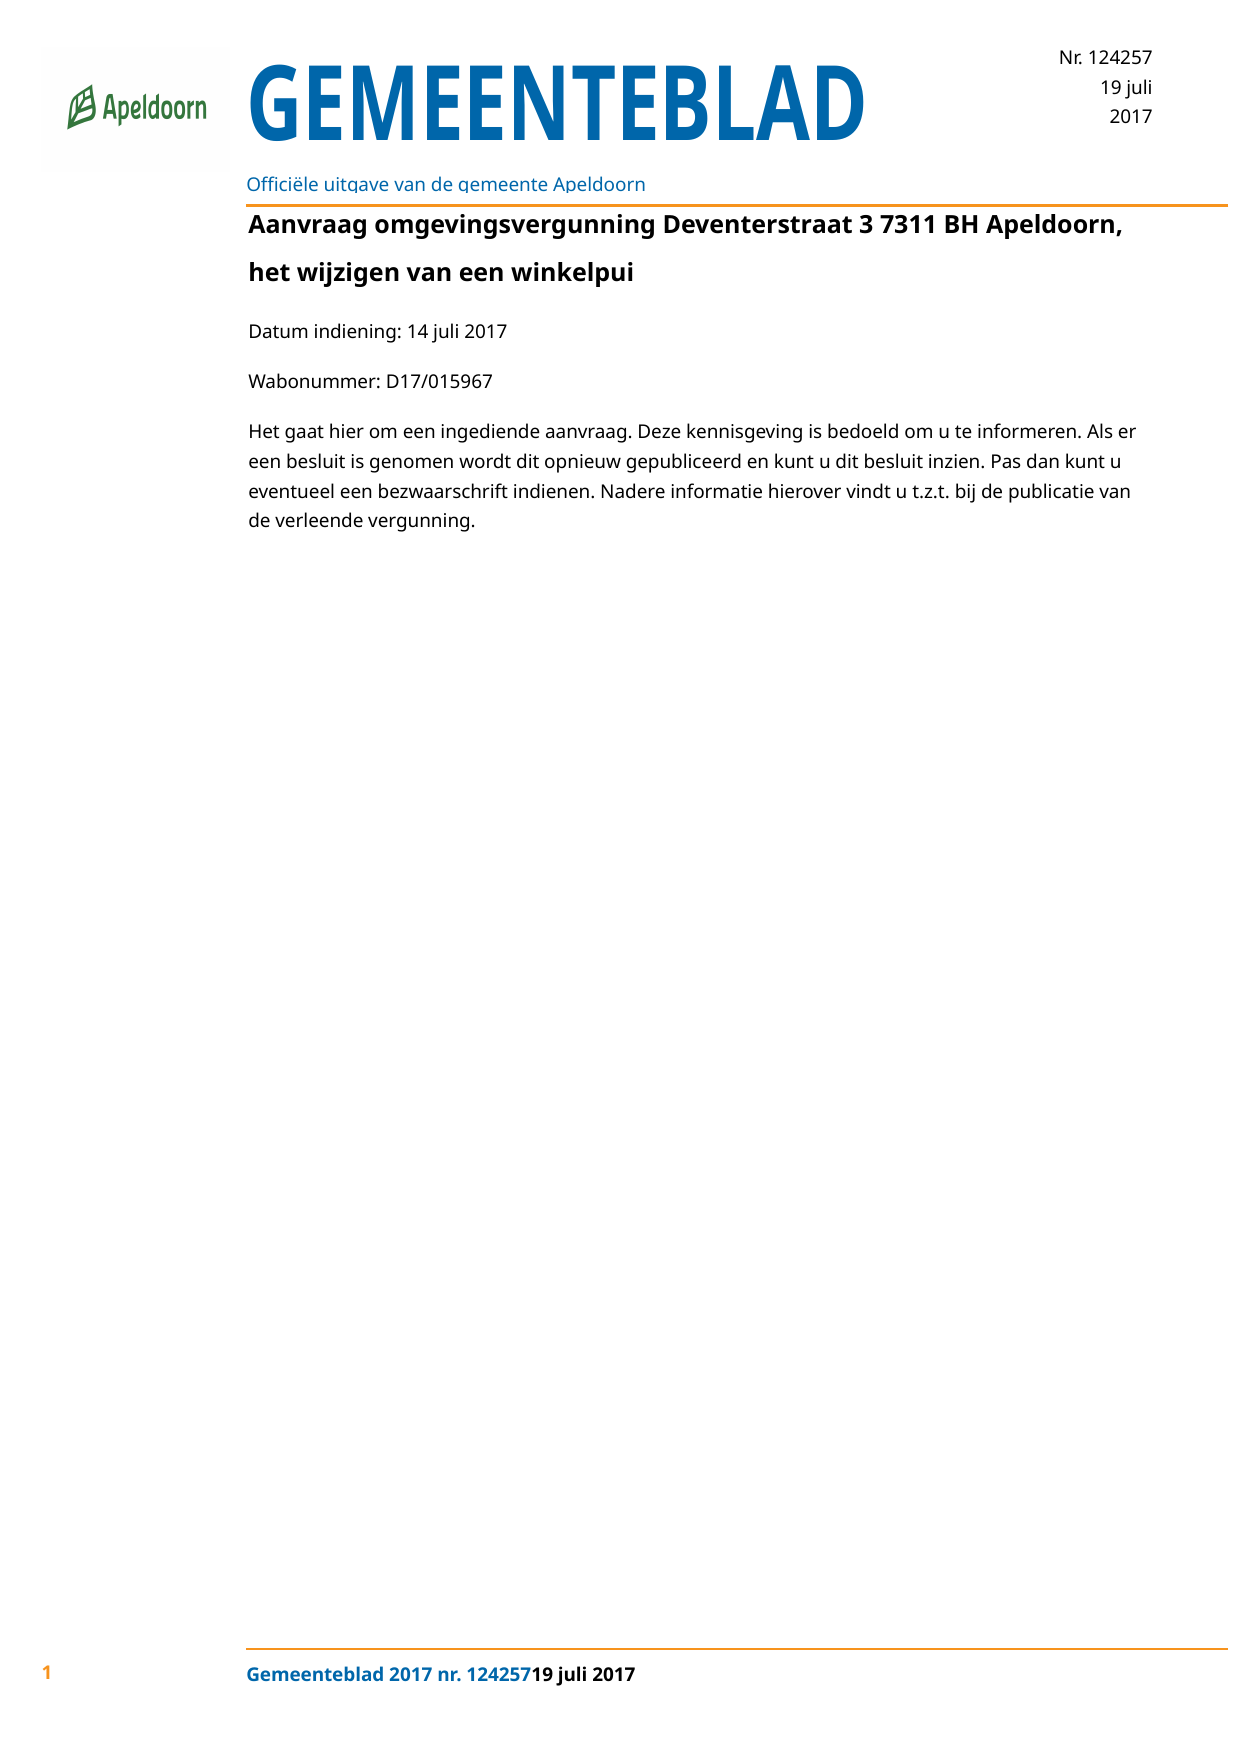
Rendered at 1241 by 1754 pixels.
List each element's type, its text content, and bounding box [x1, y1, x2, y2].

text Datum indiening: 14 juli 2017 [248, 318, 1152, 344]
text Aanvraag omgevingsvergunning Deventerstraat 3 7311 BH Apeldoorn, het wijzigen van een winkelpui [248, 207, 1152, 288]
picture [41, 47, 231, 172]
text Wabonummer: D17/015967 [248, 368, 1152, 394]
text Het gaat hier om een ingediende aanvraag. Deze kennisgeving is bedoeld om u te informeren. Als er een besluit is genomen wordt dit opnieuw gepubliceerd en kunt u dit besluit inzien. Pas dan kunt u eventueel een bezwaarschrift indienen. Nadere informatie hierover vindt u t.z.t. bij de publicatie van de verleende vergunning. [248, 419, 1152, 533]
